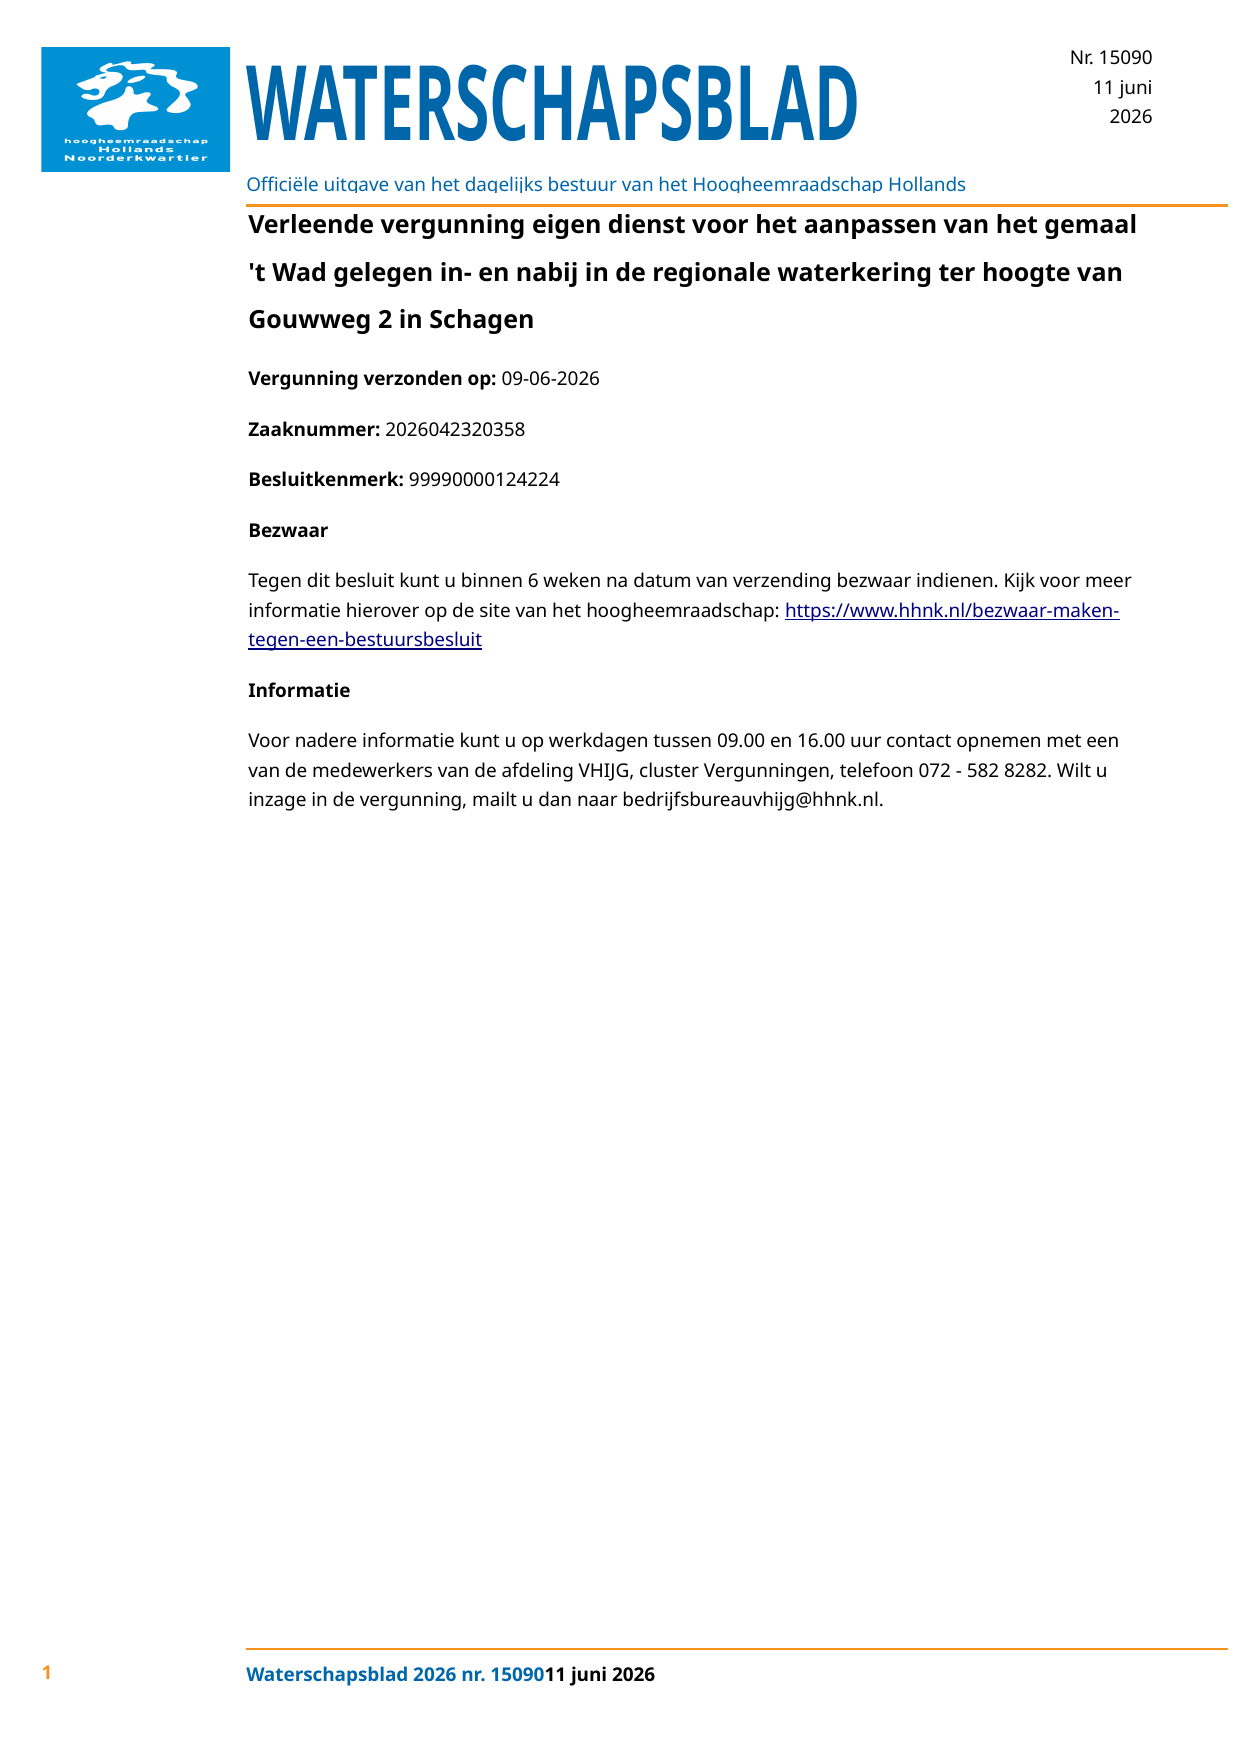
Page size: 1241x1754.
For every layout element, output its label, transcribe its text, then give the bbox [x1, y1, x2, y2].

text Tegen dit besluit kunt u binnen 6 weken na datum van verzending bezwaar indienen. Kijk voor meer informatie hierover op de site van het hoogheemraadschap: https://www.hhnk.nl/bezwaar-maken-tegen-een-bestuursbesluit [248, 567, 1152, 652]
picture [88, 87, 157, 130]
text Bezwaar [248, 517, 1152, 542]
text Vergunning verzonden op: 09-06-2026 [248, 366, 1152, 391]
picture [78, 64, 122, 99]
text Voor nadere informatie kunt u op werkdagen tussen 09.00 en 16.00 uur contact opnemen met een van de medewerkers van de afdeling VHIJG, cluster Vergunningen, telefoon 072 - 582 8282. Wilt u inzage in de vergunning, mailt u dan naar bedrijfsbureauvhijg@hhnk.nl. [248, 727, 1152, 812]
text Informatie [248, 677, 1152, 702]
text Zaaknummer: 2026042320358 [248, 416, 1152, 442]
picture [129, 76, 144, 82]
text Besluitkenmerk: 99990000124224 [248, 466, 1152, 492]
text Verleende vergunning eigen dienst voor het aanpassen van het gemaal 't Wad gelegen in- en nabij in de regionale waterkering ter hoogte van Gouwweg 2 in Schagen [248, 207, 1152, 336]
picture [118, 62, 197, 112]
